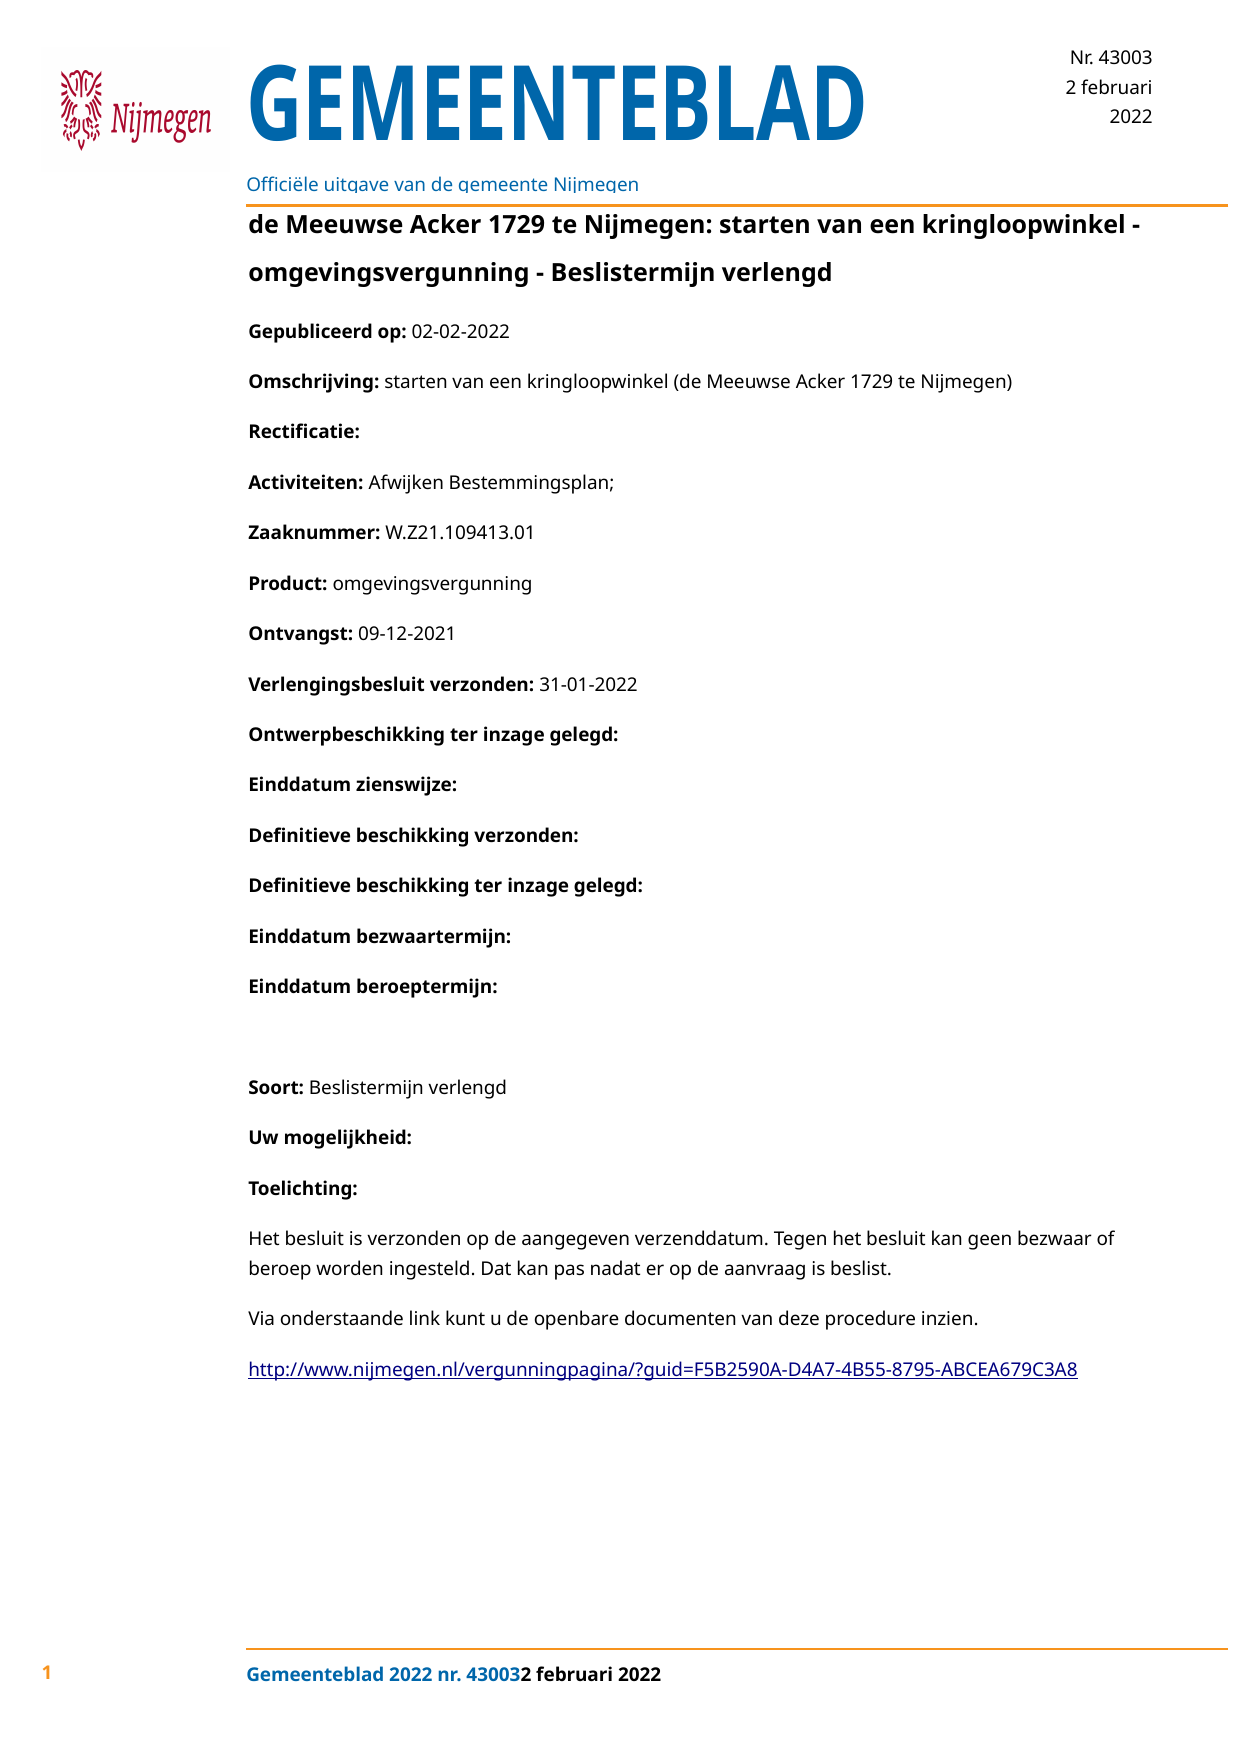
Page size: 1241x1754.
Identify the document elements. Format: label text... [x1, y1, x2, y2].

text Via onderstaande link kunt u de openbare documenten van deze procedure inzien. [248, 1305, 1152, 1331]
text Ontwerpbeschikking ter inzage gelegd: [248, 721, 1152, 747]
text de Meeuwse Acker 1729 te Nijmegen: starten van een kringloopwinkel - omgevingsvergunning - Beslistermijn verlengd [248, 207, 1152, 288]
text Activiteiten: Afwijken Bestemmingsplan; [248, 469, 1152, 495]
text Toelichting: [248, 1175, 1152, 1201]
text Zaaknummer: W.Z21.109413.01 [248, 519, 1152, 545]
text Omschrijving: starten van een kringloopwinkel (de Meeuwse Acker 1729 te Nijmegen) [248, 368, 1152, 394]
text Verlengingsbesluit verzonden: 31-01-2022 [248, 671, 1152, 697]
text Einddatum beroeptermijn: [248, 973, 1152, 999]
text http://www.nijmegen.nl/vergunningpagina/?guid=F5B2590A-D4A7-4B55-8795-ABCEA679C3A8 [248, 1356, 1152, 1382]
text Soort: Beslistermijn verlengd [248, 1074, 1152, 1100]
text Einddatum bezwaartermijn: [248, 923, 1152, 949]
picture [41, 47, 231, 172]
text Einddatum zienswijze: [248, 772, 1152, 797]
text Gepubliceerd op: 02-02-2022 [248, 318, 1152, 344]
text Ontvangst: 09-12-2021 [248, 620, 1152, 646]
text Definitieve beschikking ter inzage gelegd: [248, 872, 1152, 898]
text Definitieve beschikking verzonden: [248, 822, 1152, 848]
text Uw mogelijkheid: [248, 1124, 1152, 1150]
text Het besluit is verzonden op de aangegeven verzenddatum. Tegen het besluit kan geen bezwaar of beroep worden ingesteld. Dat kan pas nadat er op de aanvraag is beslist. [248, 1225, 1152, 1281]
text Product: omgevingsvergunning [248, 570, 1152, 596]
text Rectificatie: [248, 419, 1152, 444]
